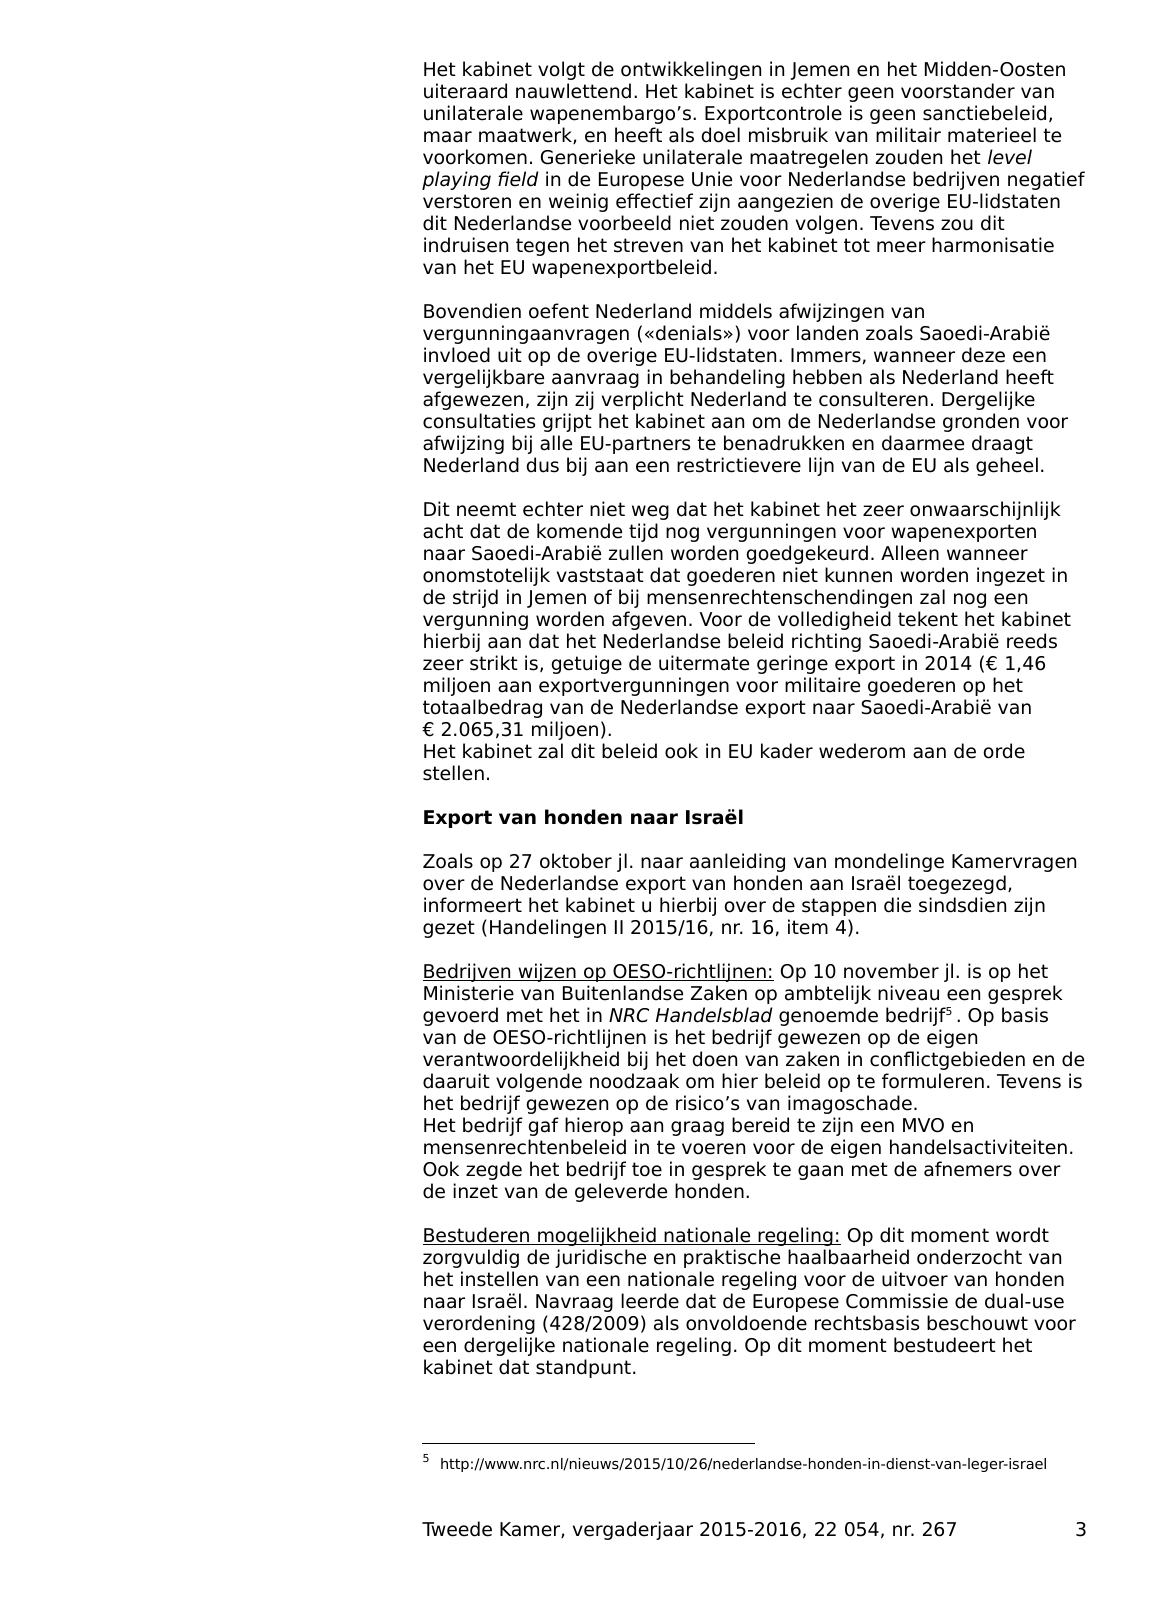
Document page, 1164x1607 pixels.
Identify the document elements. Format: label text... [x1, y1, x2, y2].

text Het kabinet volgt de ontwikkelingen in Jemen en het Midden-Oosten uiteraard nauwlettend. Het kabinet is echter geen voorstander van unilaterale wapenembargo’s. Exportcontrole is geen sanctiebeleid, maar maatwerk, en heeft als doel misbruik van militair materieel te voorkomen. Generieke unilaterale maatregelen zouden het level playing field in de Europese Unie voor Nederlandse bedrijven negatief verstoren en weinig effectief zijn aangezien de overige EU-lidstaten dit Nederlandse voorbeeld niet zouden volgen. Tevens zou dit indruisen tegen het streven van het kabinet tot meer harmonisatie van het EU wapenexportbeleid. [422, 59, 1087, 279]
text Dit neemt echter niet weg dat het kabinet het zeer onwaarschijnlijk acht dat de komende tijd nog vergunningen voor wapenexporten naar Saoedi-Arabië zullen worden goedgekeurd. Alleen wanneer onomstotelijk vaststaat dat goederen niet kunnen worden ingezet in de strijd in Jemen of bij mensenrechtenschendingen zal nog een vergunning worden afgeven. Voor de volledigheid tekent het kabinet hierbij aan dat het Nederlandse beleid richting Saoedi-Arabië reeds zeer strikt is, getuige de uitermate geringe export in 2014 (€ 1,46 miljoen aan exportvergunningen voor militaire goederen op het totaalbedrag van de Nederlandse export naar Saoedi-Arabië van € 2.065,31 miljoen). [422, 499, 1087, 741]
text Bestuderen mogelijkheid nationale regeling: Op dit moment wordt zorgvuldig de juridische en praktische haalbaarheid onderzocht van het instellen van een nationale regeling voor de uitvoer van honden naar Israël. Navraag leerde dat de Europese Commissie de dual-use verordening (428/2009) als onvoldoende rechtsbasis beschouwt voor een dergelijke nationale regeling. Op dit moment bestudeert het kabinet dat standpunt. [422, 1225, 1087, 1379]
subtitle Export van honden naar Israël [422, 807, 1087, 829]
text Het bedrijf gaf hierop aan graag bereid te zijn een MVO en mensenrechtenbeleid in te voeren voor de eigen handelsactiviteiten. Ook zegde het bedrijf toe in gesprek te gaan met de afnemers over de inzet van de geleverde honden. [422, 1115, 1087, 1203]
text Bovendien oefent Nederland middels afwijzingen van vergunningaanvragen («denials») voor landen zoals Saoedi-Arabië invloed uit op de overige EU-lidstaten. Immers, wanneer deze een vergelijkbare aanvraag in behandeling hebben als Nederland heeft afgewezen, zijn zij verplicht Nederland te consulteren. Dergelijke consultaties grijpt het kabinet aan om de Nederlandse gronden voor afwijzing bij alle EU-partners te benadrukken en daarmee draagt Nederland dus bij aan een restrictievere lijn van de EU als geheel. [422, 301, 1087, 477]
text Bedrijven wijzen op OESO-richtlijnen: Op 10 november jl. is op het Ministerie van Buitenlandse Zaken op ambtelijk niveau een gesprek gevoerd met het in NRC Handelsblad genoemde bedrijf. Op basis van de OESO-richtlijnen is het bedrijf gewezen op de eigen verantwoordelijkheid bij het doen van zaken in conflictgebieden en de daaruit volgende noodzaak om hier beleid op te formuleren. Tevens is het bedrijf gewezen op de risico’s van imagoschade. [422, 961, 1087, 1115]
text http://www.nrc.nl/nieuws/2015/10/26/nederlandse-honden-in-dienst-van-leger-israel [422, 1452, 1087, 1474]
text Het kabinet zal dit beleid ook in EU kader wederom aan de orde stellen. [422, 741, 1087, 785]
text Zoals op 27 oktober jl. naar aanleiding van mondelinge Kamervragen over de Nederlandse export van honden aan Israël toegezegd, informeert het kabinet u hierbij over de stappen die sindsdien zijn gezet (Handelingen II 2015/16, nr. 16, item 4). [422, 851, 1087, 939]
